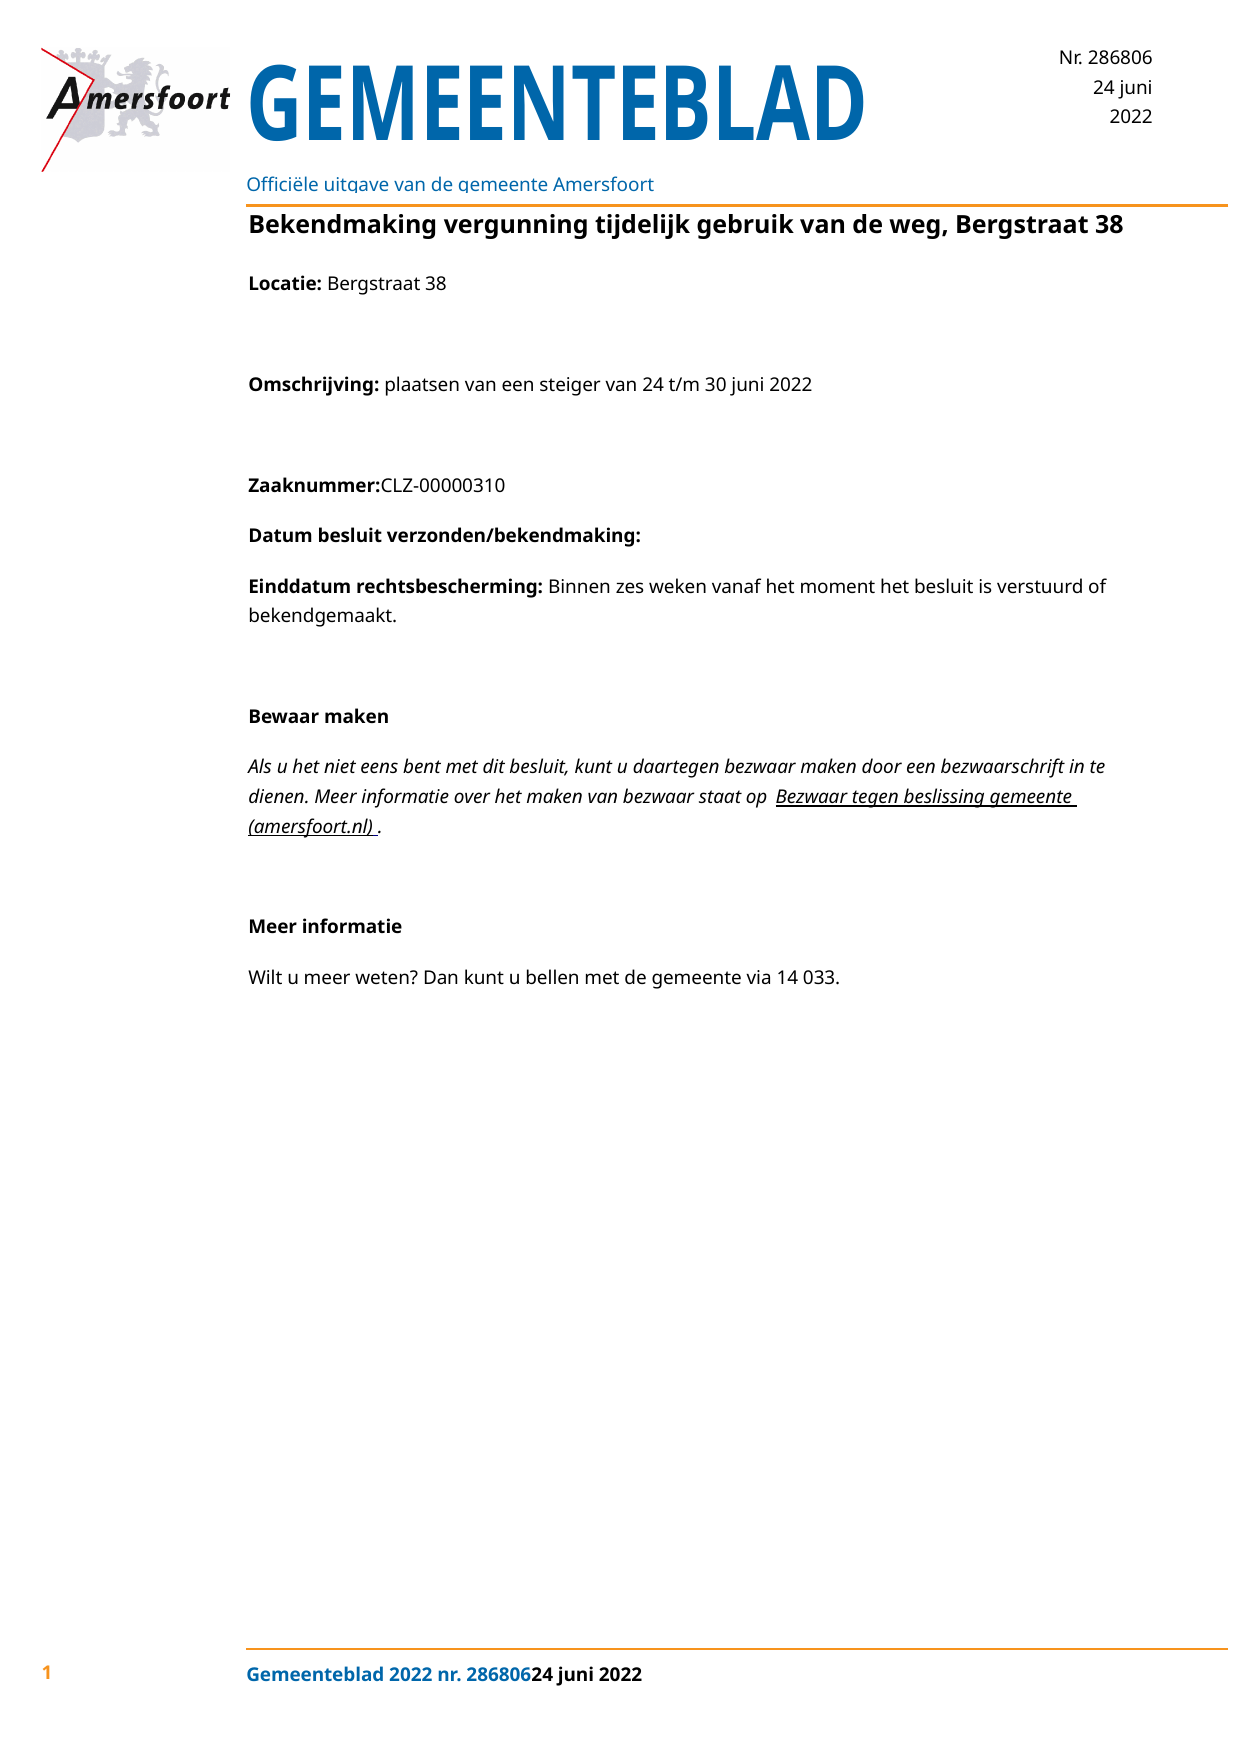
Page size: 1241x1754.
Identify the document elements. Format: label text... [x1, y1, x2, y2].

text Als u het niet eens bent met dit besluit, kunt u daartegen bezwaar maken door een bezwaarschrift in te dienen. Meer informatie over het maken van bezwaar staat op Bezwaar tegen beslissing gemeente (amersfoort.nl) . [248, 754, 1152, 838]
text Datum besluit verzonden/bekendmaking: [248, 522, 1152, 548]
text Meer informatie [248, 914, 1152, 939]
text Bekendmaking vergunning tijdelijk gebruik van de weg, Bergstraat 38 [248, 207, 1152, 241]
text Wilt u meer weten? Dan kunt u bellen met de gemeente via 14 033. [248, 964, 1152, 990]
text Zaaknummer:CLZ-00000310 [248, 472, 1152, 498]
picture [41, 47, 231, 172]
text Omschrijving: plaatsen van een steiger van 24 t/m 30 juni 2022 [248, 371, 1152, 397]
text Bewaar maken [248, 703, 1152, 729]
text Einddatum rechtsbescherming: Binnen zes weken vanaf het moment het besluit is verstuurd of bekendgemaakt. [248, 573, 1152, 628]
text Locatie: Bergstraat 38 [248, 270, 1152, 296]
